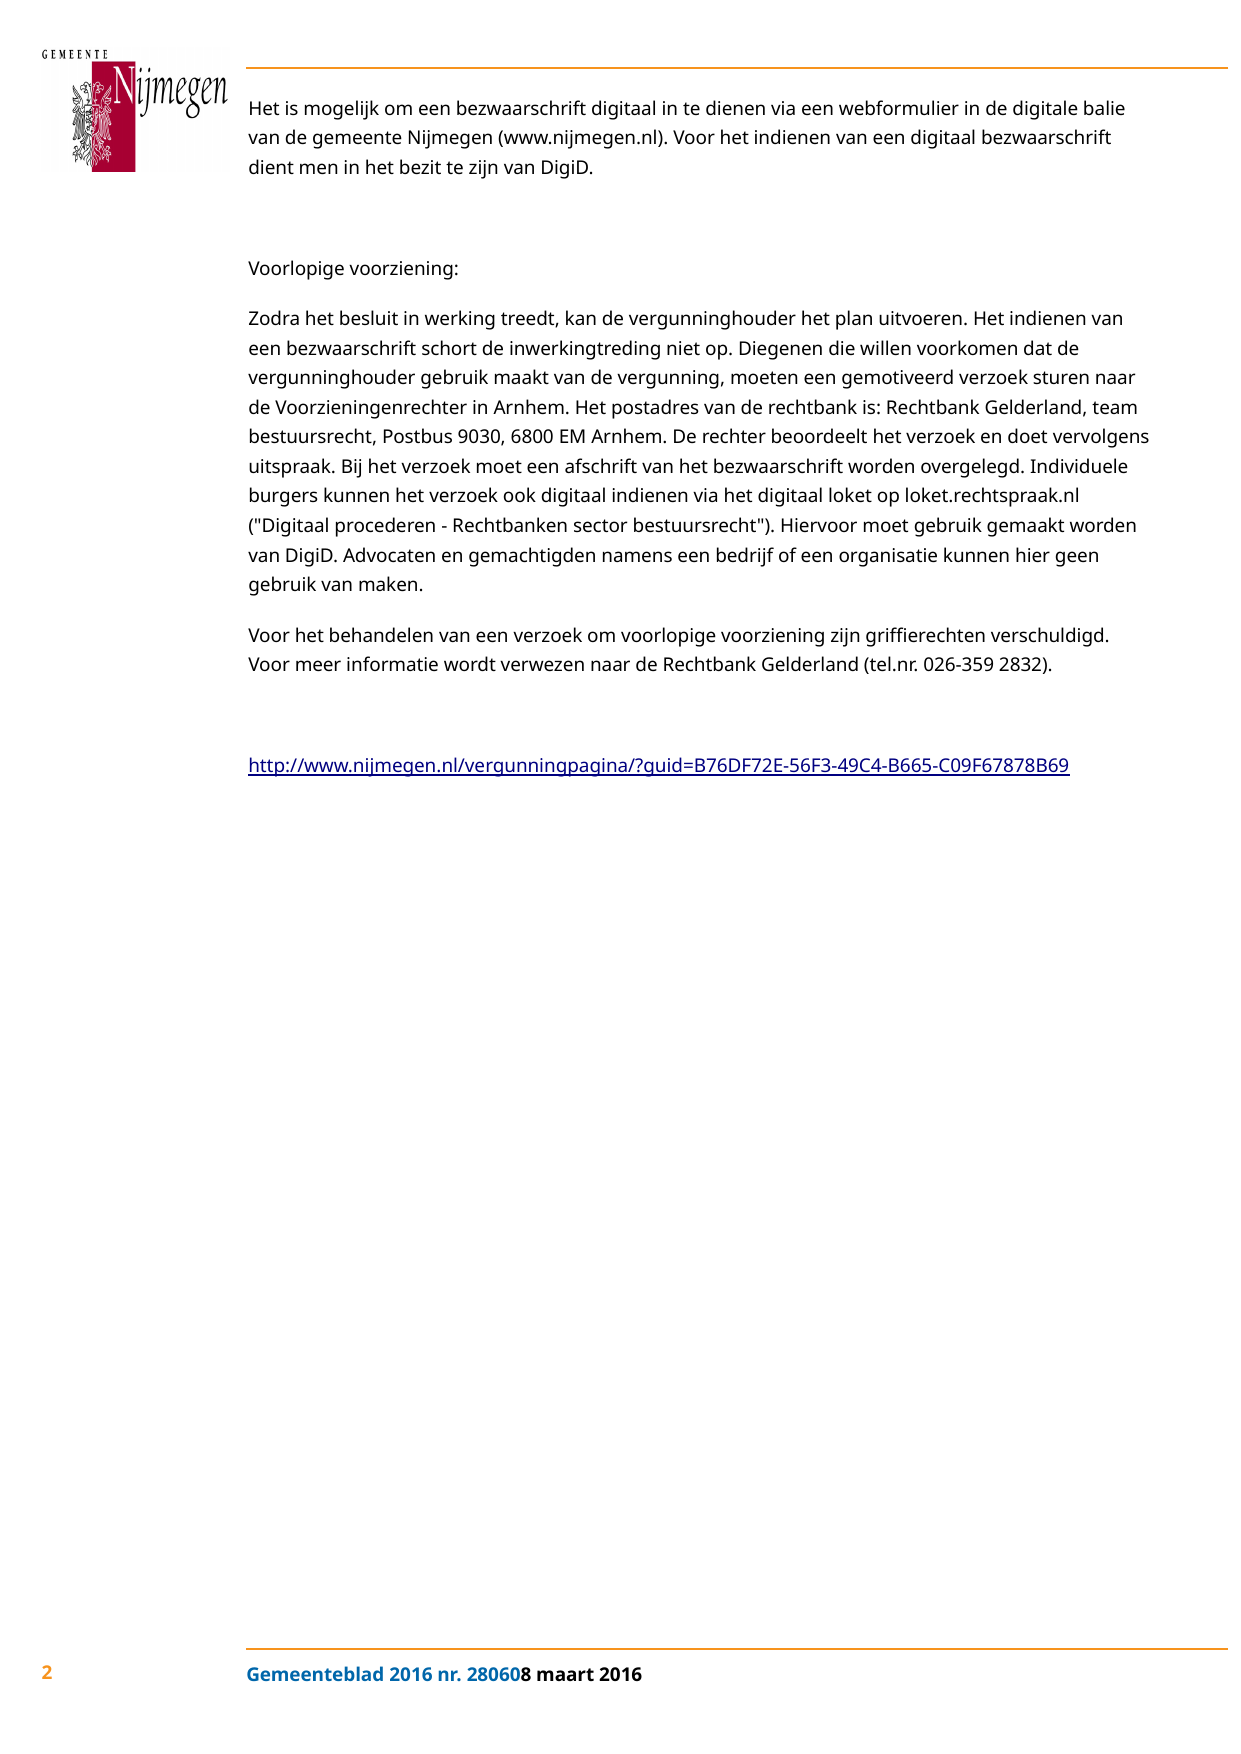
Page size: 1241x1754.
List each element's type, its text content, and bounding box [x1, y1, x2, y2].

text Voorlopige voorziening: [248, 255, 1152, 281]
text http://www.nijmegen.nl/vergunningpagina/?guid=B76DF72E-56F3-49C4-B665-C09F67878B69 [248, 752, 1152, 778]
picture [41, 47, 231, 172]
text Voor het behandelen van een verzoek om voorlopige voorziening zijn griffierechten verschuldigd. Voor meer informatie wordt verwezen naar de Rechtbank Gelderland (tel.nr. 026-359 2832). [248, 622, 1152, 677]
text Zodra het besluit in werking treedt, kan de vergunninghouder het plan uitvoeren. Het indienen van een bezwaarschrift schort de inwerkingtreding niet op. Diegenen die willen voorkomen dat de vergunninghouder gebruik maakt van de vergunning, moeten een gemotiveerd verzoek sturen naar de Voorzieningenrechter in Arnhem. Het postadres van de rechtbank is: Rechtbank Gelderland, team bestuursrecht, Postbus 9030, 6800 EM Arnhem. De rechter beoordeelt het verzoek en doet vervolgens uitspraak. Bij het verzoek moet een afschrift van het bezwaarschrift worden overgelegd. Individuele burgers kunnen het verzoek ook digitaal indienen via het digitaal loket op loket.rechtspraak.nl ("Digitaal procederen - Rechtbanken sector bestuursrecht"). Hiervoor moet gebruik gemaakt worden van DigiD. Advocaten en gemachtigden namens een bedrijf of een organisatie kunnen hier geen gebruik van maken. [248, 305, 1152, 597]
text Het is mogelijk om een bezwaarschrift digitaal in te dienen via een webformulier in de digitale balie van de gemeente Nijmegen (www.nijmegen.nl). Voor het indienen van een digitaal bezwaarschrift dient men in het bezit te zijn van DigiD. [248, 95, 1152, 180]
